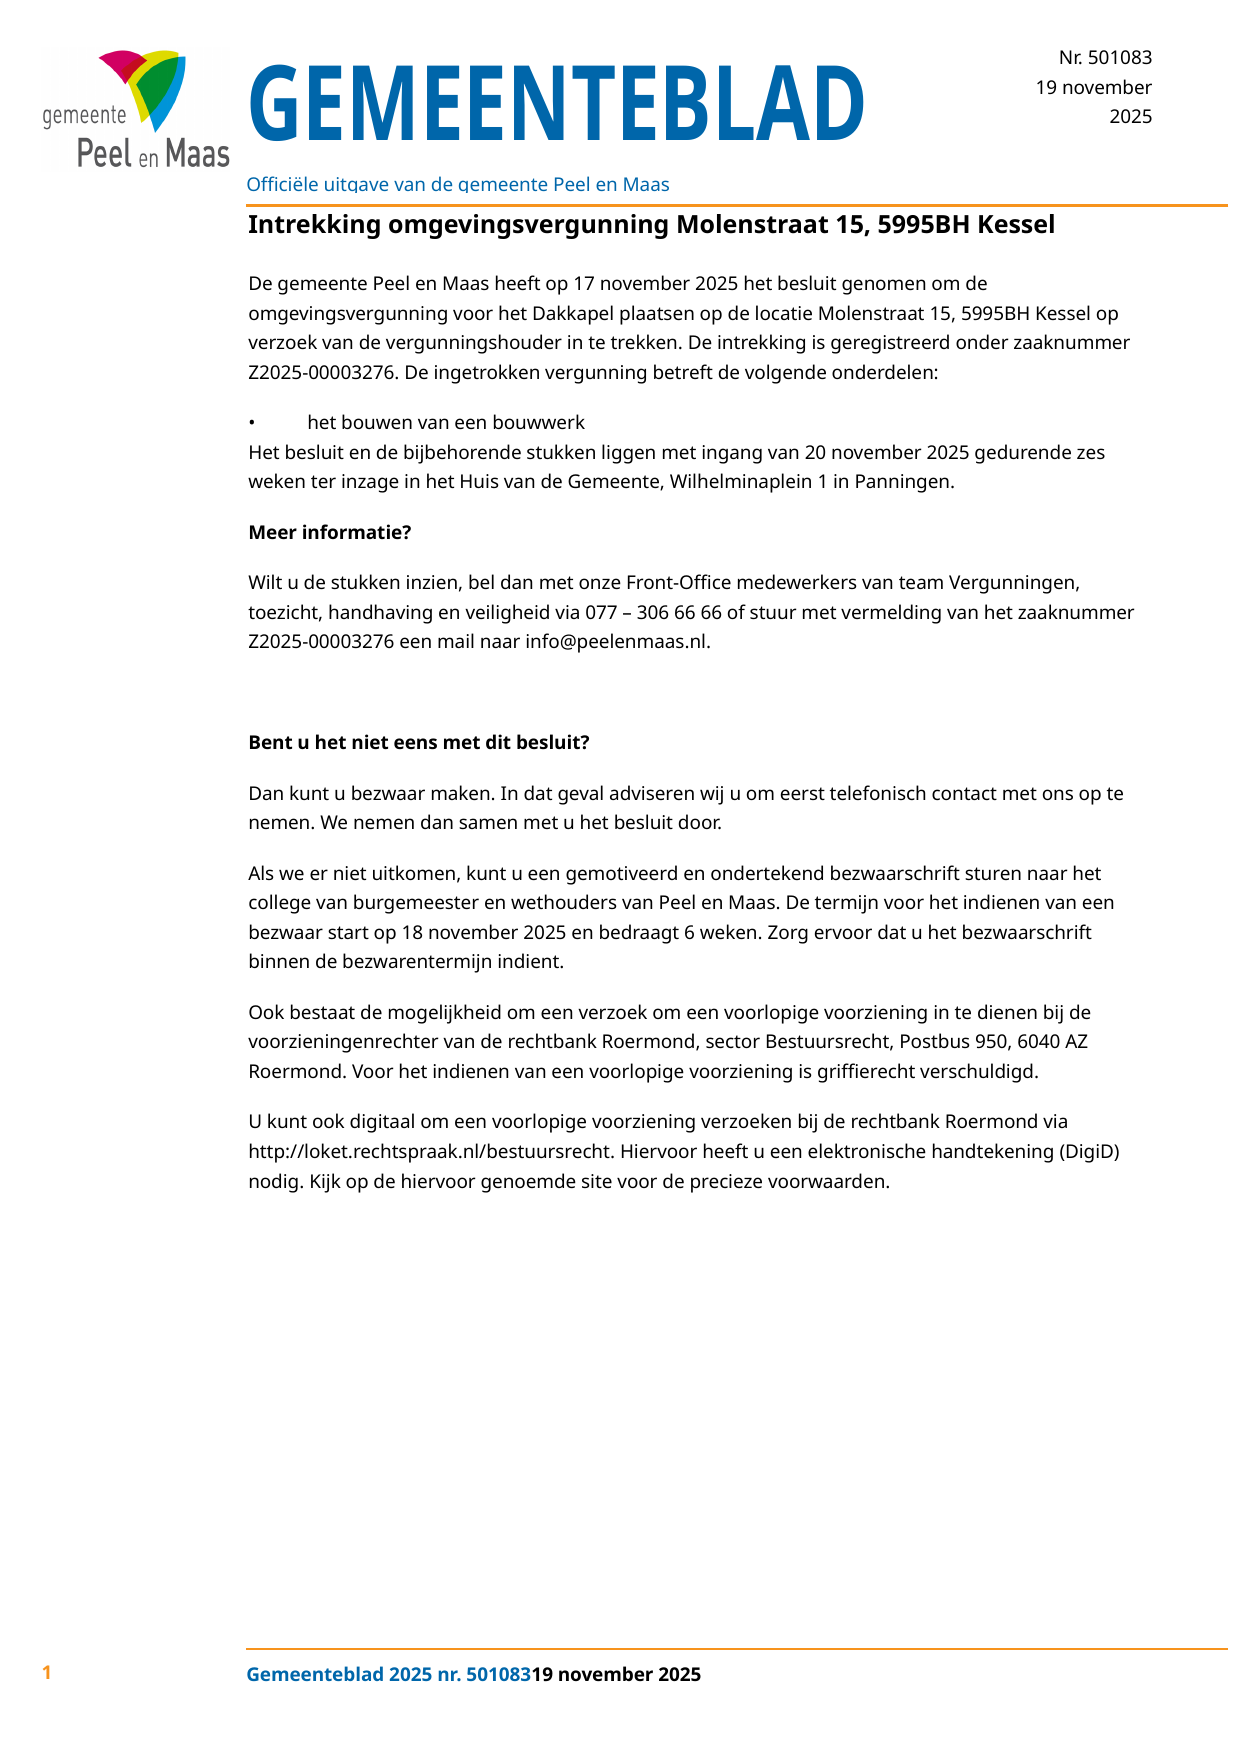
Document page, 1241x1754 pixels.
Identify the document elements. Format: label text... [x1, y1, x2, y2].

text U kunt ook digitaal om een voorlopige voorziening verzoeken bij de rechtbank Roermond via http://loket.rechtspraak.nl/bestuursrecht. Hiervoor heeft u een elektronische handtekening (DigiD) nodig. Kijk op de hiervoor genoemde site voor de precieze voorwaarden. [248, 1109, 1152, 1193]
text Ook bestaat de mogelijkheid om een verzoek om een voorlopige voorziening in te dienen bij de voorzieningenrechter van de rechtbank Roermond, sector Bestuursrecht, Postbus 950, 6040 AZ Roermond. Voor het indienen van een voorlopige voorziening is griffierecht verschuldigd. [248, 999, 1152, 1084]
text Als we er niet uitkomen, kunt u een gemotiveerd en ondertekend bezwaarschrift sturen naar het college van burgemeester en wethouders van Peel en Maas. De termijn voor het indienen van een bezwaar start op 18 november 2025 en bedraagt 6 weken. Zorg ervoor dat u het bezwaarschrift binnen de bezwarentermijn indient. [248, 860, 1152, 974]
text Meer informatie? [248, 519, 1152, 545]
list het bouwen van een bouwwerk [248, 409, 1152, 435]
text Wilt u de stukken inzien, bel dan met onze Front-Office medewerkers van team Vergunningen, toezicht, handhaving en veiligheid via 077 – 306 66 66 of stuur met vermelding van het zaaknummer Z2025-00003276 een mail naar info@peelenmaas.nl. [248, 569, 1152, 654]
text Het besluit en de bijbehorende stukken liggen met ingang van 20 november 2025 gedurende zes weken ter inzage in het Huis van de Gemeente, Wilhelminaplein 1 in Panningen. [248, 439, 1152, 494]
text Bent u het niet eens met dit besluit? [248, 729, 1152, 755]
picture [41, 47, 231, 172]
text Dan kunt u bezwaar maken. In dat geval adviseren wij u om eerst telefonisch contact met ons op te nemen. We nemen dan samen met u het besluit door. [248, 780, 1152, 835]
text Intrekking omgevingsvergunning Molenstraat 15, 5995BH Kessel [248, 207, 1152, 241]
text De gemeente Peel en Maas heeft op 17 november 2025 het besluit genomen om de omgevingsvergunning voor het Dakkapel plaatsen op de locatie Molenstraat 15, 5995BH Kessel op verzoek van de vergunningshouder in te trekken. De intrekking is geregistreerd onder zaaknummer Z2025-00003276. De ingetrokken vergunning betreft de volgende onderdelen: [248, 270, 1152, 385]
